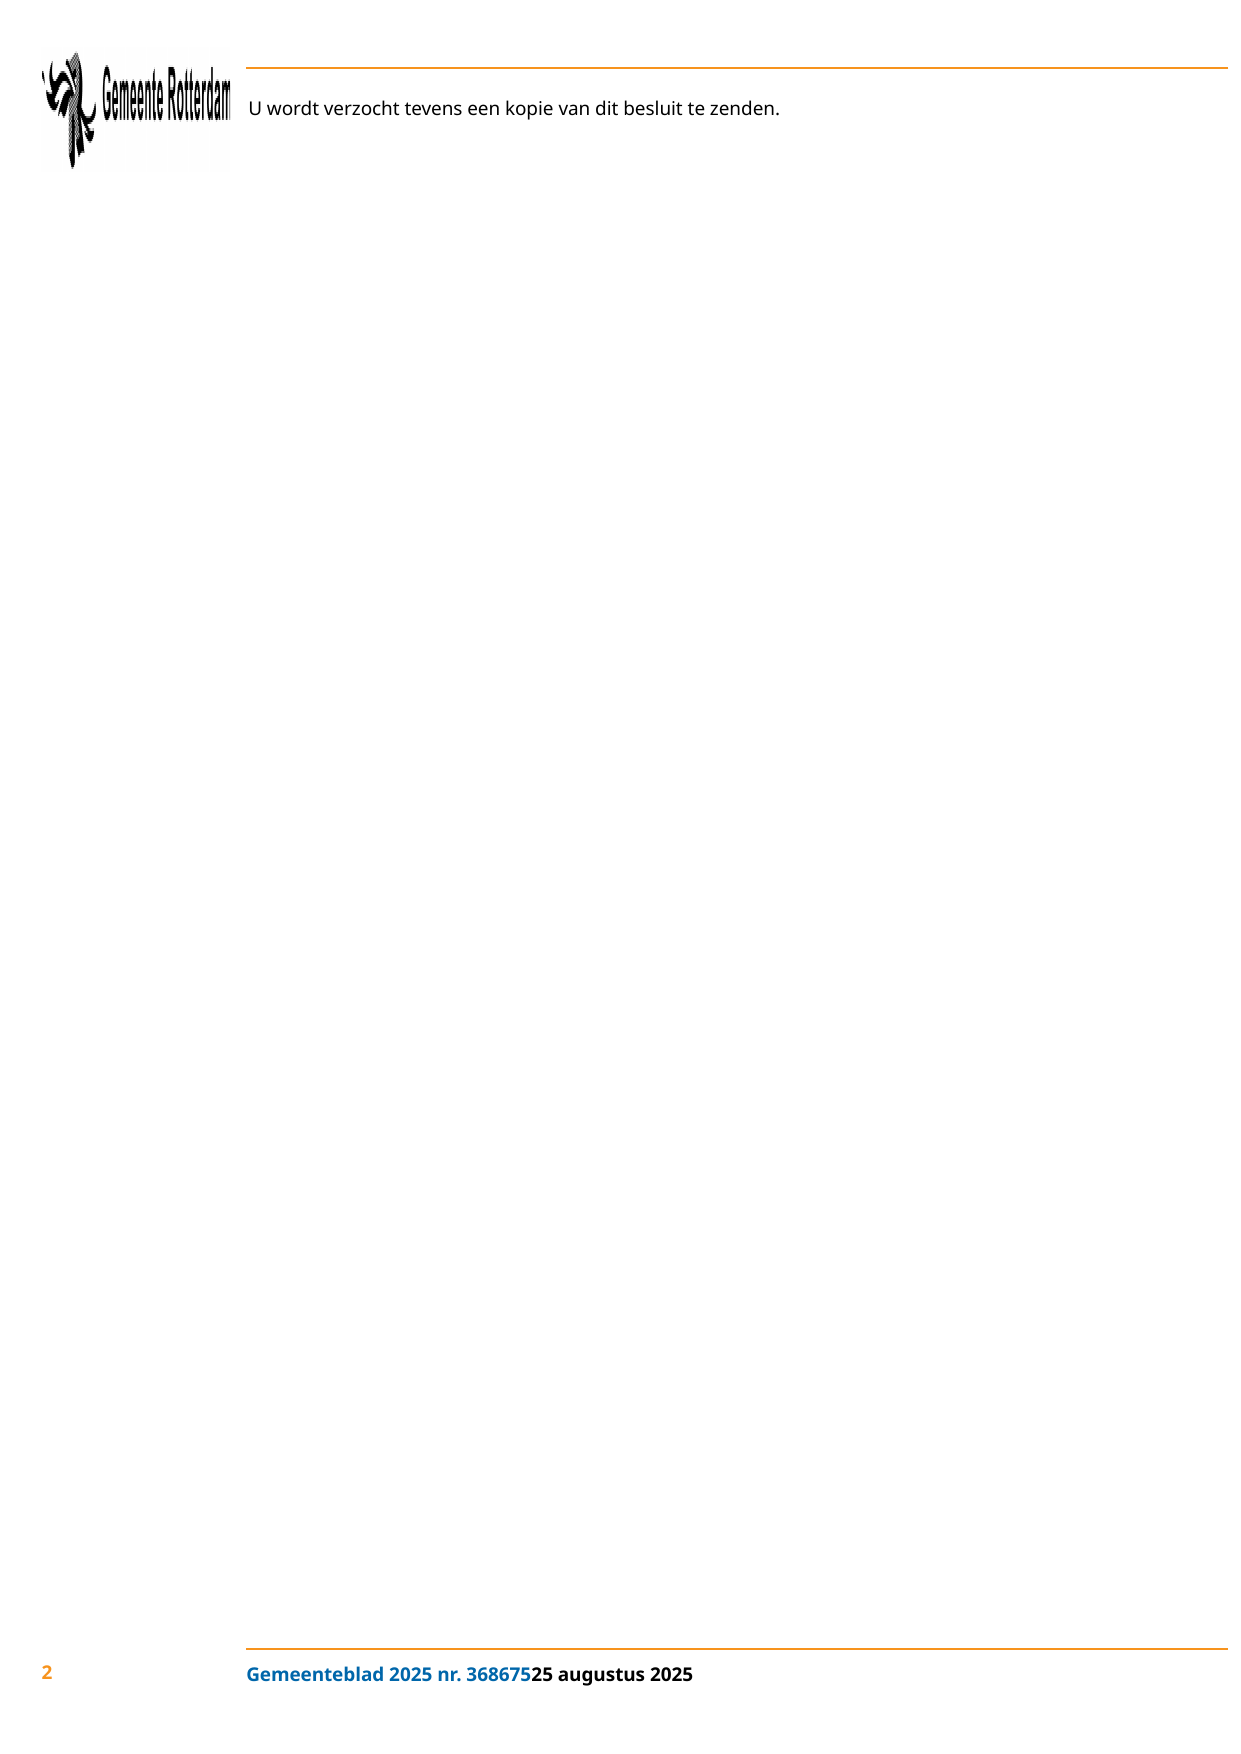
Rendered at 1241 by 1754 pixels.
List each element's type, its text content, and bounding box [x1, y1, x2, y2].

text U wordt verzocht tevens een kopie van dit besluit te zenden. [248, 95, 1152, 121]
picture [41, 47, 231, 172]
